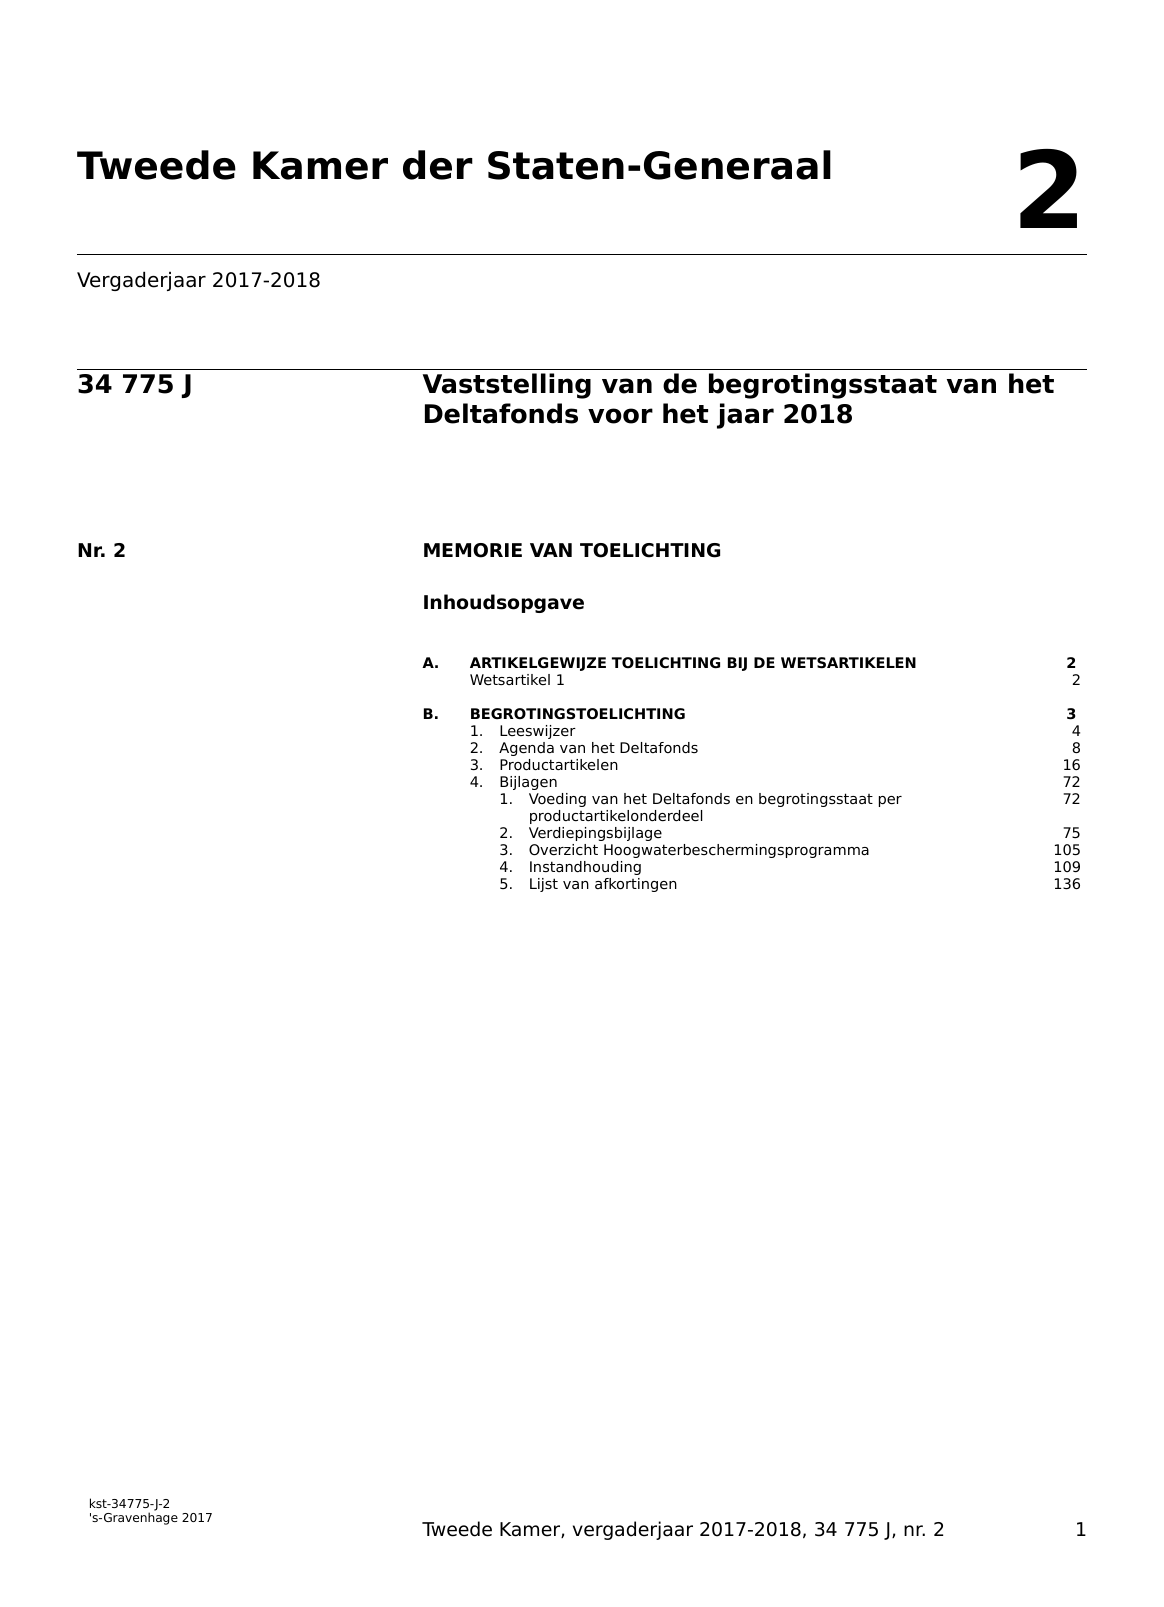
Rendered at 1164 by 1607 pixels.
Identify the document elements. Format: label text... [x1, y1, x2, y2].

table_cell 75 [1013, 825, 1087, 842]
table_cell Verdiepingsbijlage [523, 825, 1013, 842]
text 's-Gravenhage 2017 [88, 1511, 323, 1525]
table_cell 72 [1013, 774, 1087, 791]
table_cell 1. [464, 723, 493, 740]
table_cell 5. [493, 876, 523, 893]
table_cell Leeswijzer [493, 723, 1013, 740]
subtitle Nr. 2 MEMORIE VAN TOELICHTING [77, 540, 1087, 562]
subtitle Inhoudsopgave [422, 592, 1087, 614]
table_cell Vergaderjaar 2017-2018 [77, 255, 1087, 369]
table_cell [422, 689, 463, 706]
table_cell 105 [1013, 842, 1087, 859]
table_cell Bijlagen [493, 774, 1013, 791]
table_cell [422, 774, 463, 791]
table_cell Voeding van het Deltafonds en begrotingsstaat per productartikelonderdeel [523, 791, 1013, 825]
table_cell [422, 723, 463, 740]
table_cell [422, 842, 463, 859]
table_cell [422, 740, 463, 757]
table_cell Productartikelen [493, 757, 1013, 774]
table_cell [422, 825, 463, 842]
table_cell 1. [493, 791, 523, 825]
table_cell Agenda van het Deltafonds [493, 740, 1013, 757]
table_cell [422, 859, 463, 876]
table_cell Overzicht Hoogwaterbeschermingsprogramma [523, 842, 1013, 859]
table_cell Lijst van afkortingen [523, 876, 1013, 893]
table_cell 8 [1013, 740, 1087, 757]
table_cell 4. [493, 859, 523, 876]
table_cell BEGROTINGSTOELICHTING [464, 706, 1013, 723]
table_cell [422, 757, 463, 774]
table_header [422, 639, 1087, 655]
table_cell 3. [464, 757, 493, 774]
table_cell 3 [1013, 706, 1087, 723]
table_cell [422, 672, 463, 689]
table_cell 2 [1013, 672, 1087, 689]
table_cell A. [422, 655, 463, 672]
table_cell 16 [1013, 757, 1087, 774]
table_cell 4 [1013, 723, 1087, 740]
table_cell B. [422, 706, 463, 723]
table_cell 4. [464, 774, 493, 791]
table_cell Wetsartikel 1 [464, 672, 1013, 689]
subtitle 34 775 J Vaststelling van de begrotingsstaat van het Deltafonds voor het jaar 2018 [77, 370, 1087, 429]
table_cell 136 [1013, 876, 1087, 893]
table_cell [1013, 689, 1087, 706]
table_cell [464, 876, 493, 893]
table_cell 72 [1013, 791, 1087, 825]
table_cell 2. [493, 825, 523, 842]
table_cell 109 [1013, 859, 1087, 876]
table_header 2 [886, 130, 1087, 254]
table_cell 2. [464, 740, 493, 757]
table_cell Instandhouding [523, 859, 1013, 876]
table_cell [464, 791, 493, 825]
table_cell [464, 842, 493, 859]
text kst-34775-J-2 [88, 1497, 323, 1511]
table_cell [464, 689, 1013, 706]
table_cell [422, 791, 463, 825]
table_cell 2 [1013, 655, 1087, 672]
table_cell ARTIKELGEWIJZE TOELICHTING BIJ DE WETSARTIKELEN [464, 655, 1013, 672]
table_cell [422, 876, 463, 893]
table_header Tweede Kamer der Staten-Generaal [77, 130, 886, 254]
table_cell 3. [493, 842, 523, 859]
table_cell [464, 859, 493, 876]
table_cell [464, 825, 493, 842]
